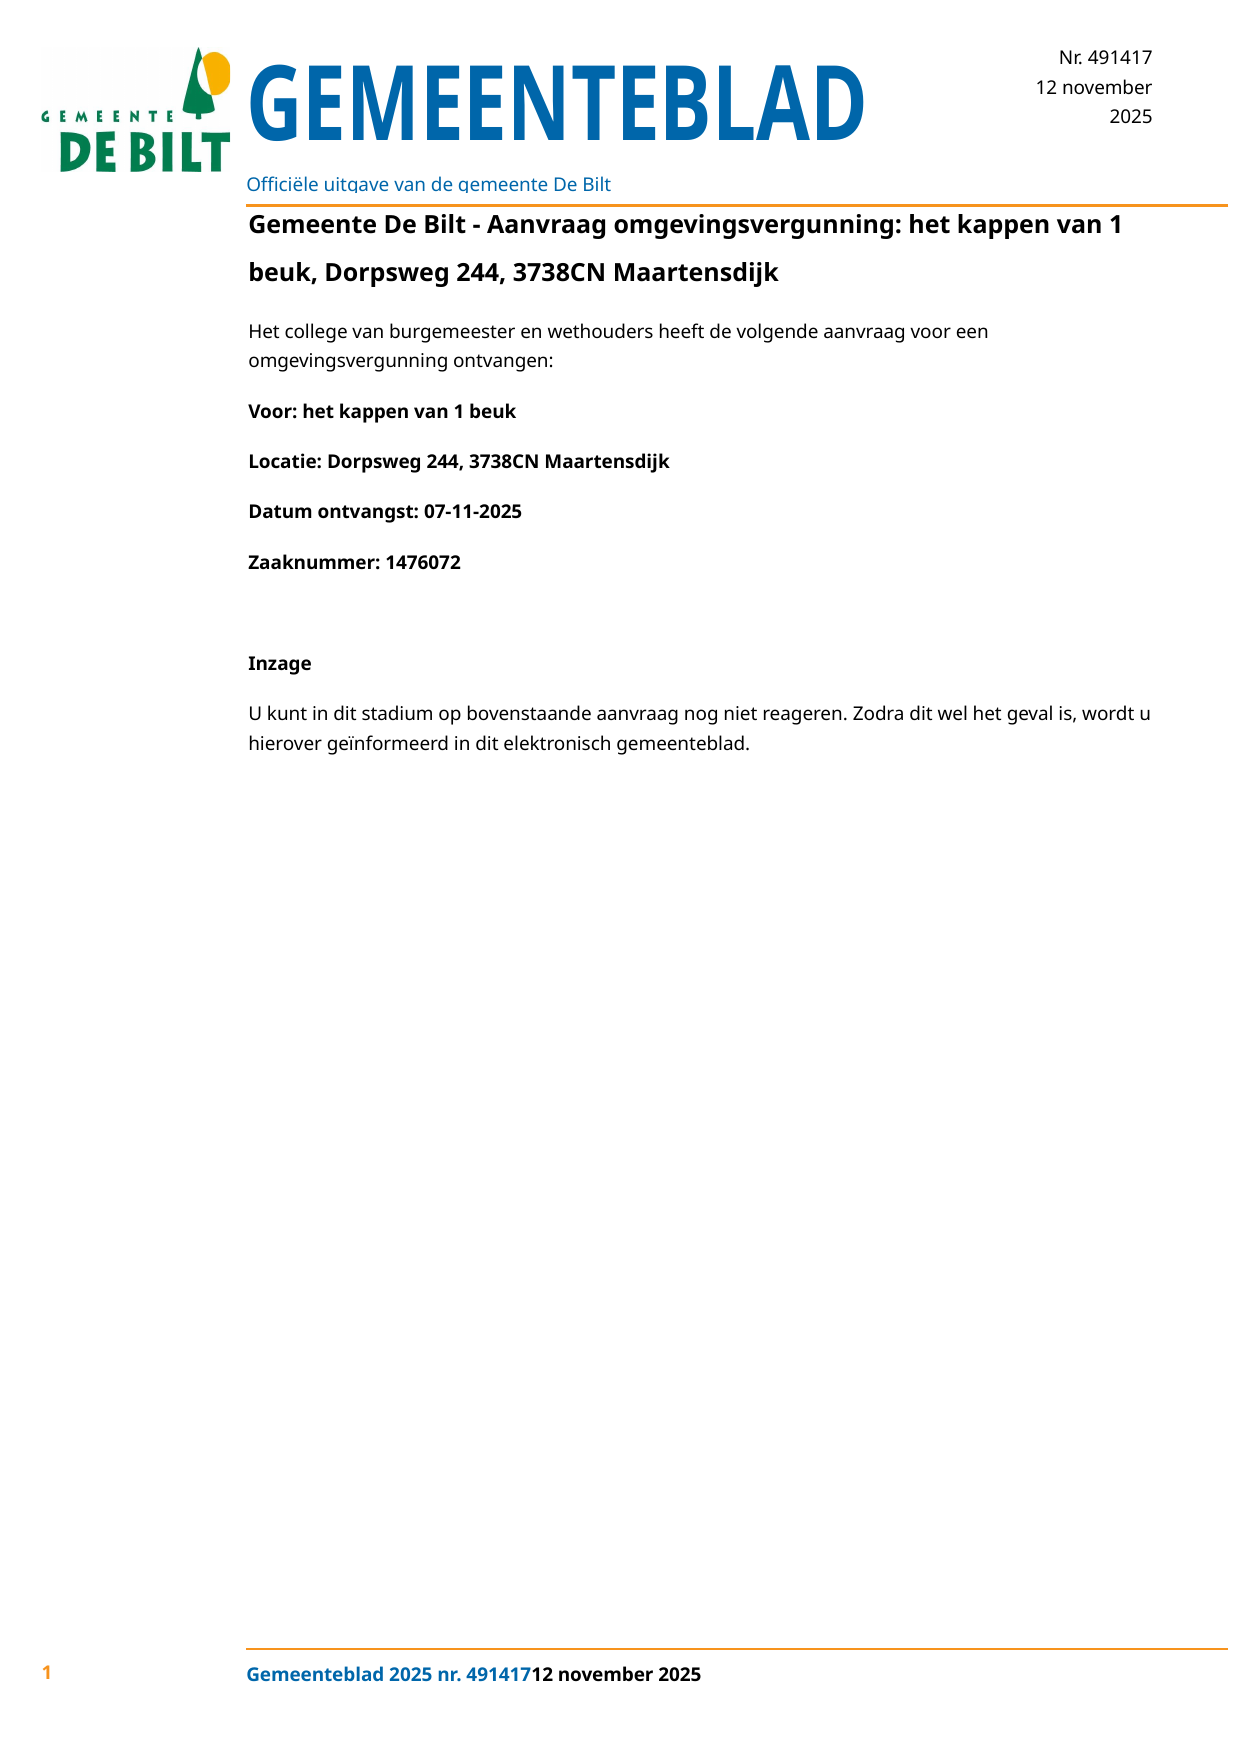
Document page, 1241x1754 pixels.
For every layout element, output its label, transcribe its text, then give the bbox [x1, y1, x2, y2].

text Inzage [248, 650, 1152, 676]
text U kunt in dit stadium op bovenstaande aanvraag nog niet reageren. Zodra dit wel het geval is, wordt u hierover geïnformeerd in dit elektronisch gemeenteblad. [248, 700, 1152, 756]
text Het college van burgemeester en wethouders heeft de volgende aanvraag voor een omgevingsvergunning ontvangen: [248, 318, 1152, 373]
text Zaaknummer: 1476072 [248, 549, 1152, 575]
text Locatie: Dorpsweg 244, 3738CN Maartensdijk [248, 448, 1152, 474]
text Datum ontvangst: 07-11-2025 [248, 499, 1152, 524]
text Voor: het kappen van 1 beuk [248, 398, 1152, 424]
picture [41, 47, 231, 172]
text Gemeente De Bilt - Aanvraag omgevingsvergunning: het kappen van 1 beuk, Dorpsweg 244, 3738CN Maartensdijk [248, 207, 1152, 288]
